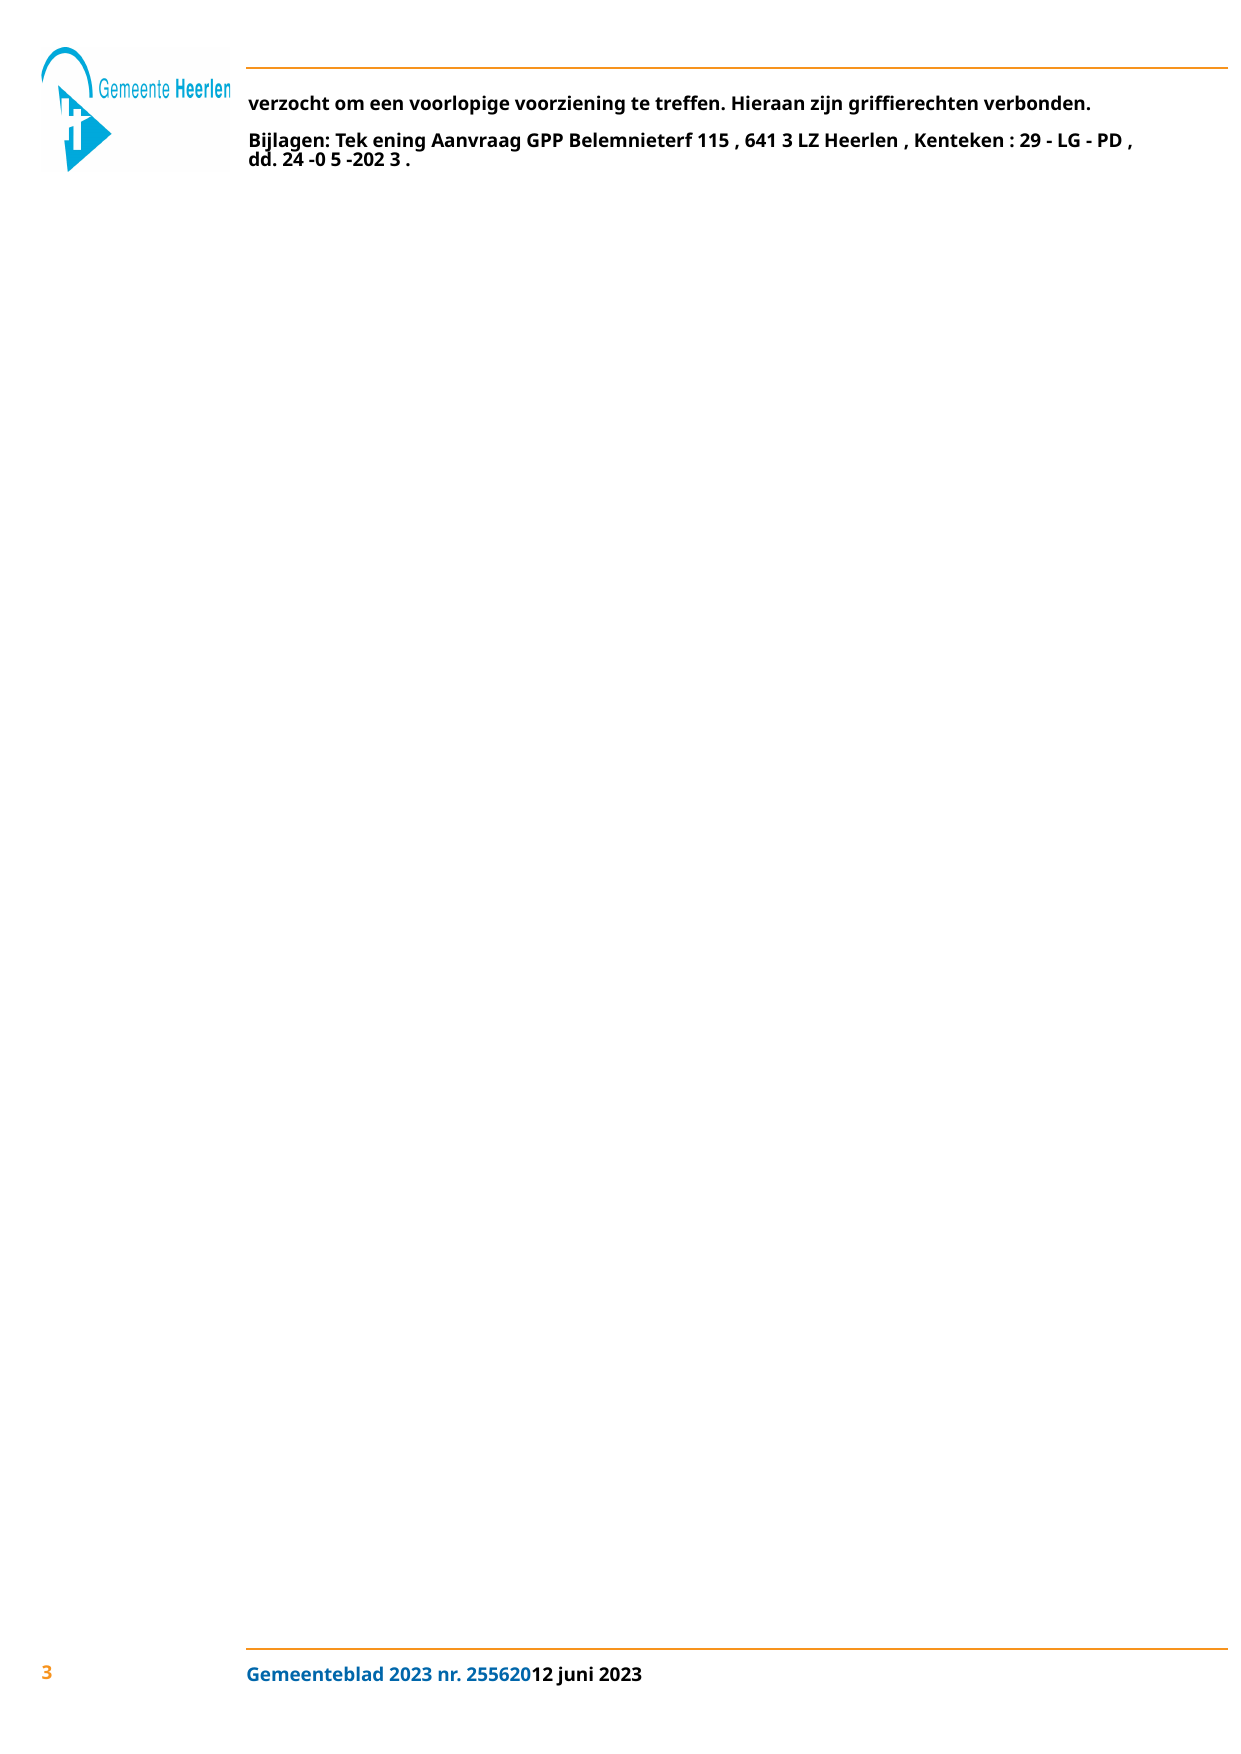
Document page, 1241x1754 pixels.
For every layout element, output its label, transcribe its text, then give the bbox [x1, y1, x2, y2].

picture [41, 47, 59, 70]
picture [41, 47, 231, 172]
text Bijlagen: Tek ening Aanvraag GPP Belemnieterf 115 , 641 3 LZ Heerlen , Kenteken : 29 - LG - PD , dd. 24 -0 5 -202 3 . [248, 132, 1152, 170]
text verzocht om een voorlopige voorziening te treffen. Hieraan zijn griffierechten verbonden. [248, 95, 1152, 114]
